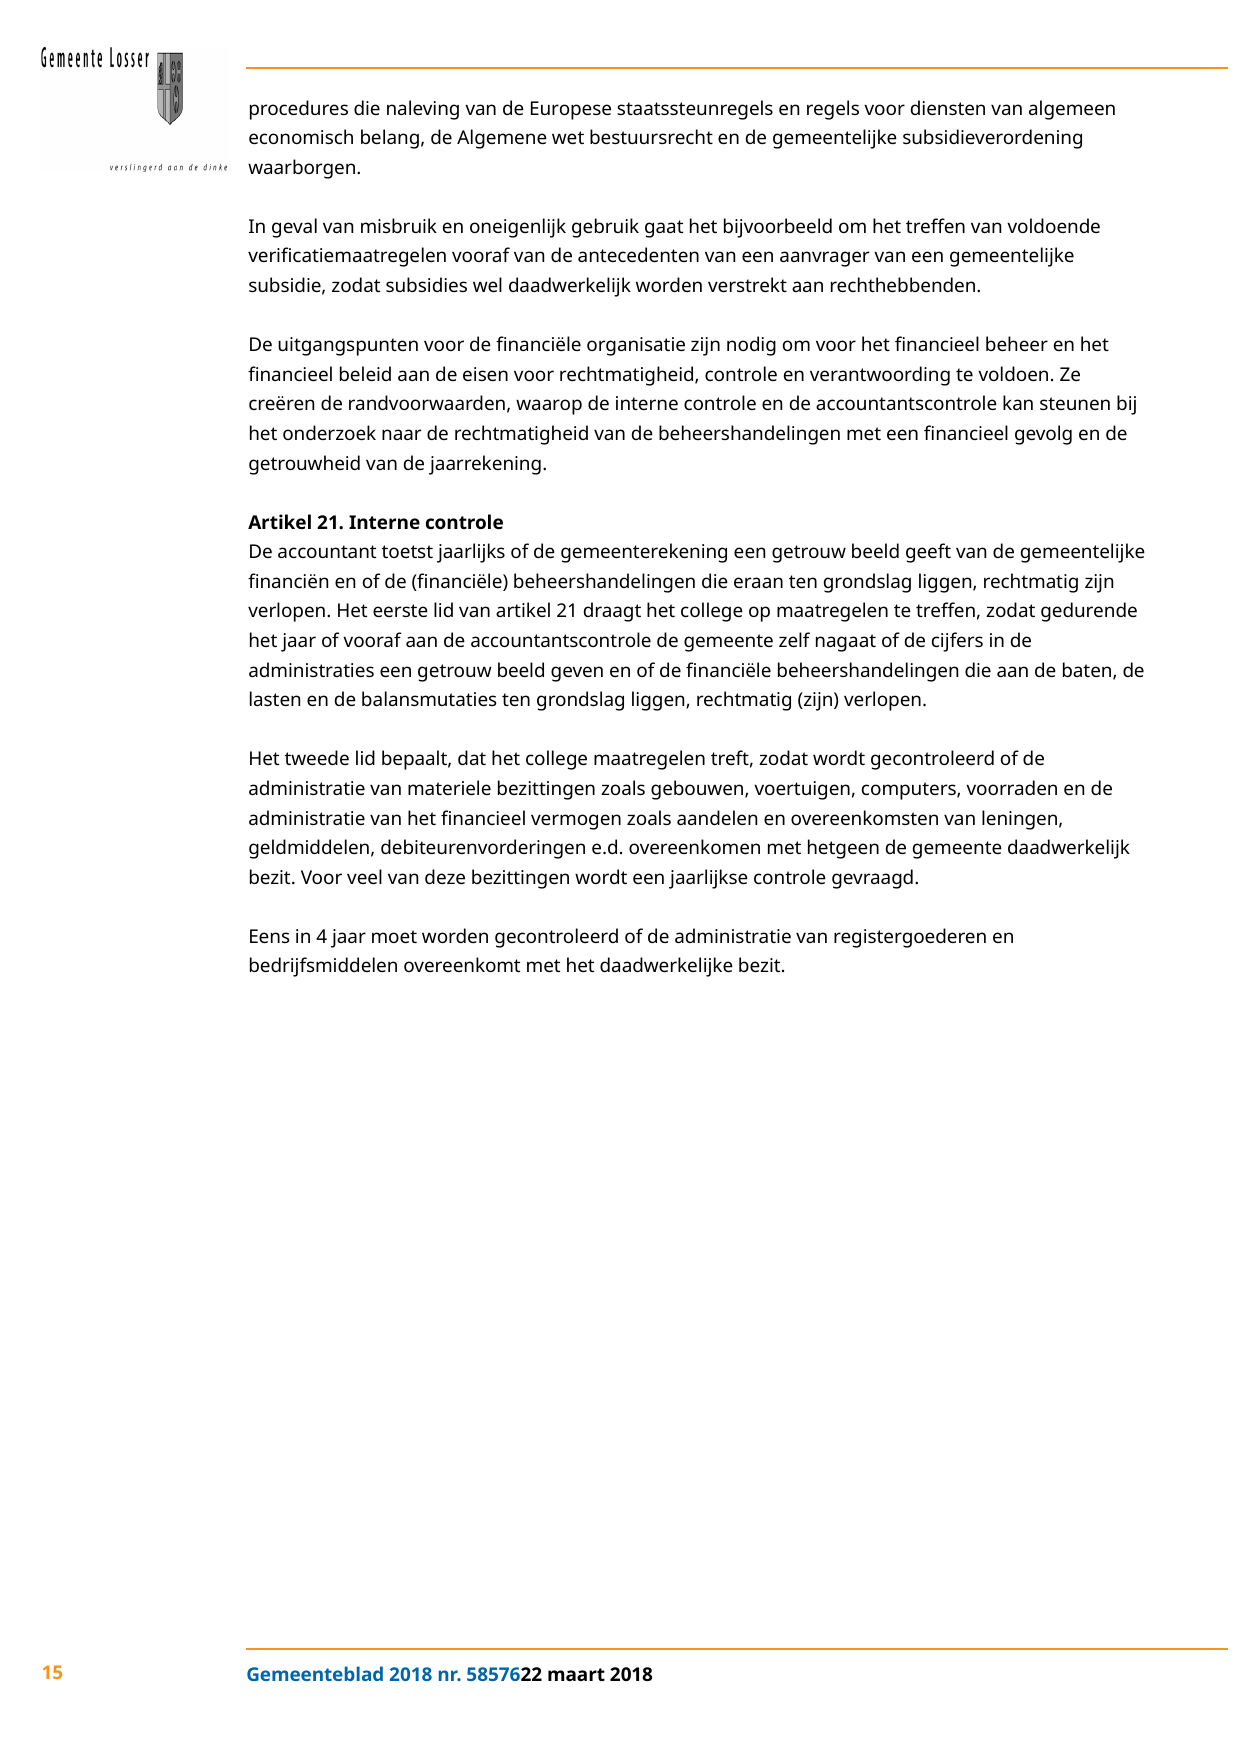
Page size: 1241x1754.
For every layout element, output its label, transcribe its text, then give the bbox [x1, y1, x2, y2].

text Eens in 4 jaar moet worden gecontroleerd of de administratie van registergoederen en bedrijfsmiddelen overeenkomt met het daadwerkelijke bezit. [248, 923, 1152, 978]
text procedures die naleving van de Europese staatssteunregels en regels voor diensten van algemeen economisch belang, de Algemene wet bestuursrecht en de gemeentelijke subsidieverordening waarborgen. [248, 95, 1152, 180]
picture [41, 47, 231, 172]
text De uitgangspunten voor de financiële organisatie zijn nodig om voor het financieel beheer en het financieel beleid aan de eisen voor rechtmatigheid, controle en verantwoording te voldoen. Ze creëren de randvoorwaarden, waarop de interne controle en de accountantscontrole kan steunen bij het onderzoek naar de rechtmatigheid van de beheershandelingen met een financieel gevolg en de getrouwheid van de jaarrekening. [248, 331, 1152, 476]
text In geval van misbruik en oneigenlijk gebruik gaat het bijvoorbeeld om het treffen van voldoende verificatiemaatregelen vooraf van de antecedenten van een aanvrager van een gemeentelijke subsidie, zodat subsidies wel daadwerkelijk worden verstrekt aan rechthebbenden. [248, 213, 1152, 298]
text De accountant toetst jaarlijks of de gemeenterekening een getrouw beeld geeft van de gemeentelijke financiën en of de (financiële) beheershandelingen die eraan ten grondslag liggen, rechtmatig zijn verlopen. Het eerste lid van artikel 21 draagt het college op maatregelen te treffen, zodat gedurende het jaar of vooraf aan de accountantscontrole de gemeente zelf nagaat of de cijfers in de administraties een getrouw beeld geven en of de financiële beheershandelingen die aan de baten, de lasten en de balansmutaties ten grondslag liggen, rechtmatig (zijn) verlopen. [248, 538, 1152, 712]
text Artikel 21. Interne controle [248, 509, 1152, 535]
text Het tweede lid bepaalt, dat het college maatregelen treft, zodat wordt gecontroleerd of de administratie van materiele bezittingen zoals gebouwen, voertuigen, computers, voorraden en de administratie van het financieel vermogen zoals aandelen en overeenkomsten van leningen, geldmiddelen, debiteurenvorderingen e.d. overeenkomen met hetgeen de gemeente daadwerkelijk bezit. Voor veel van deze bezittingen wordt een jaarlijkse controle gevraagd. [248, 746, 1152, 890]
